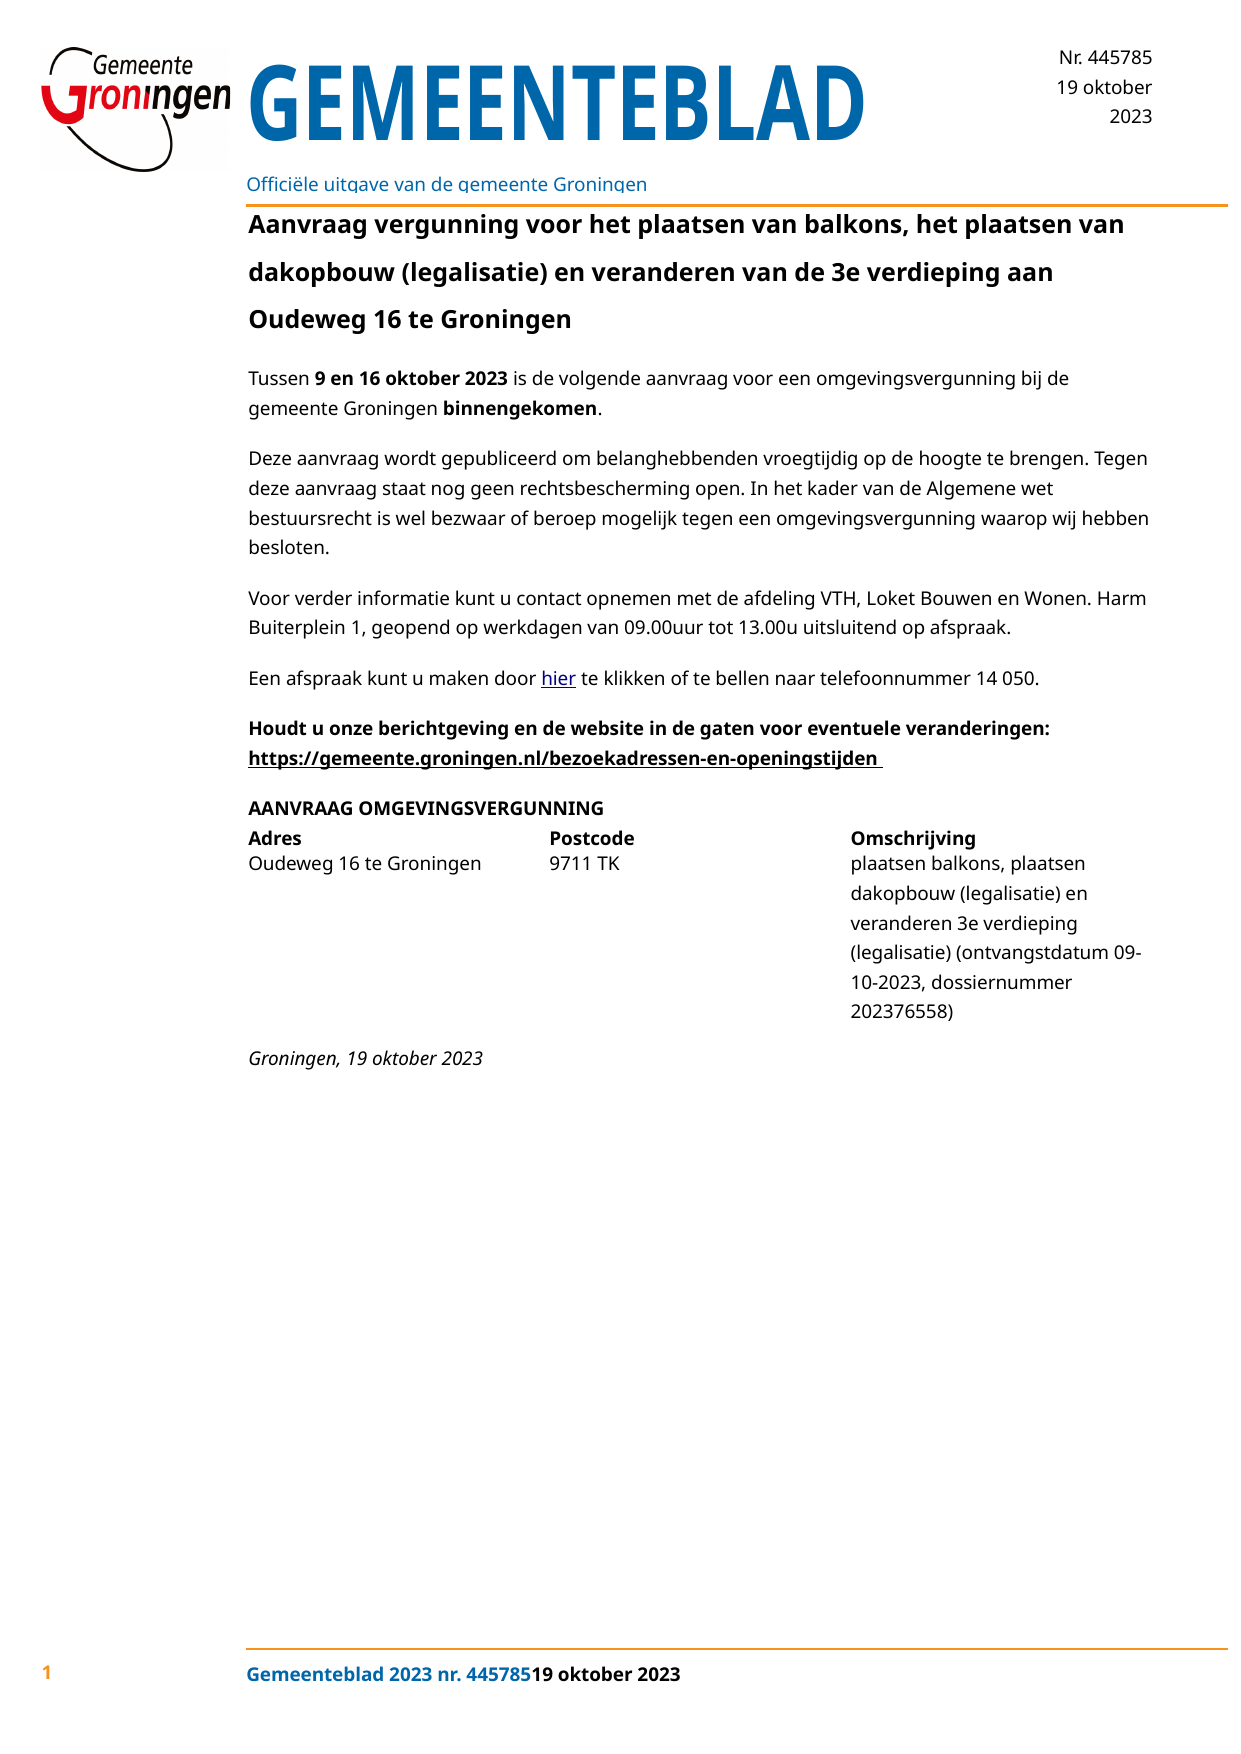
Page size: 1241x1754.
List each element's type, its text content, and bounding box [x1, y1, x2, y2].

table_header Omschrijving [850, 825, 1152, 851]
text Voor verder informatie kunt u contact opnemen met de afdeling VTH, Loket Bouwen en Wonen. Harm Buiterplein 1, geopend op werkdagen van 09.00uur tot 13.00u uitsluitend op afspraak. [248, 585, 1152, 640]
text Een afspraak kunt u maken door hier te klikken of te bellen naar telefoonnummer 14 050. [248, 665, 1152, 690]
table_cell 9711 TK [549, 851, 850, 1024]
table_header Adres [248, 825, 549, 851]
text Tussen 9 en 16 oktober 2023 is de volgende aanvraag voor een omgevingsvergunning bij de gemeente Groningen binnengekomen. [248, 366, 1152, 421]
text Deze aanvraag wordt gepubliceerd om belanghebbenden vroegtijdig op de hoogte te brengen. Tegen deze aanvraag staat nog geen rechtsbescherming open. In het kader van de Algemene wet bestuursrecht is wel bezwaar of beroep mogelijk tegen een omgevingsvergunning waarop wij hebben besloten. [248, 446, 1152, 560]
text AANVRAAG OMGEVINGSVERGUNNING [248, 795, 1152, 821]
table_cell plaatsen balkons, plaatsen dakopbouw (legalisatie) en veranderen 3e verdieping (legalisatie) (ontvangstdatum 09-10-2023, dossiernummer 202376558) [850, 851, 1152, 1024]
text Houdt u onze berichtgeving en de website in de gaten voor eventuele veranderingen: https://gemeente.groningen.nl/bezoekadressen-en-openingstijden [248, 715, 1152, 770]
text Aanvraag vergunning voor het plaatsen van balkons, het plaatsen van dakopbouw (legalisatie) en veranderen van de 3e verdieping aan Oudeweg 16 te Groningen [248, 207, 1152, 336]
text Groningen, 19 oktober 2023 [248, 1046, 1152, 1071]
picture [41, 47, 231, 172]
table_cell Oudeweg 16 te Groningen [248, 851, 549, 1024]
table_header Postcode [549, 825, 850, 851]
